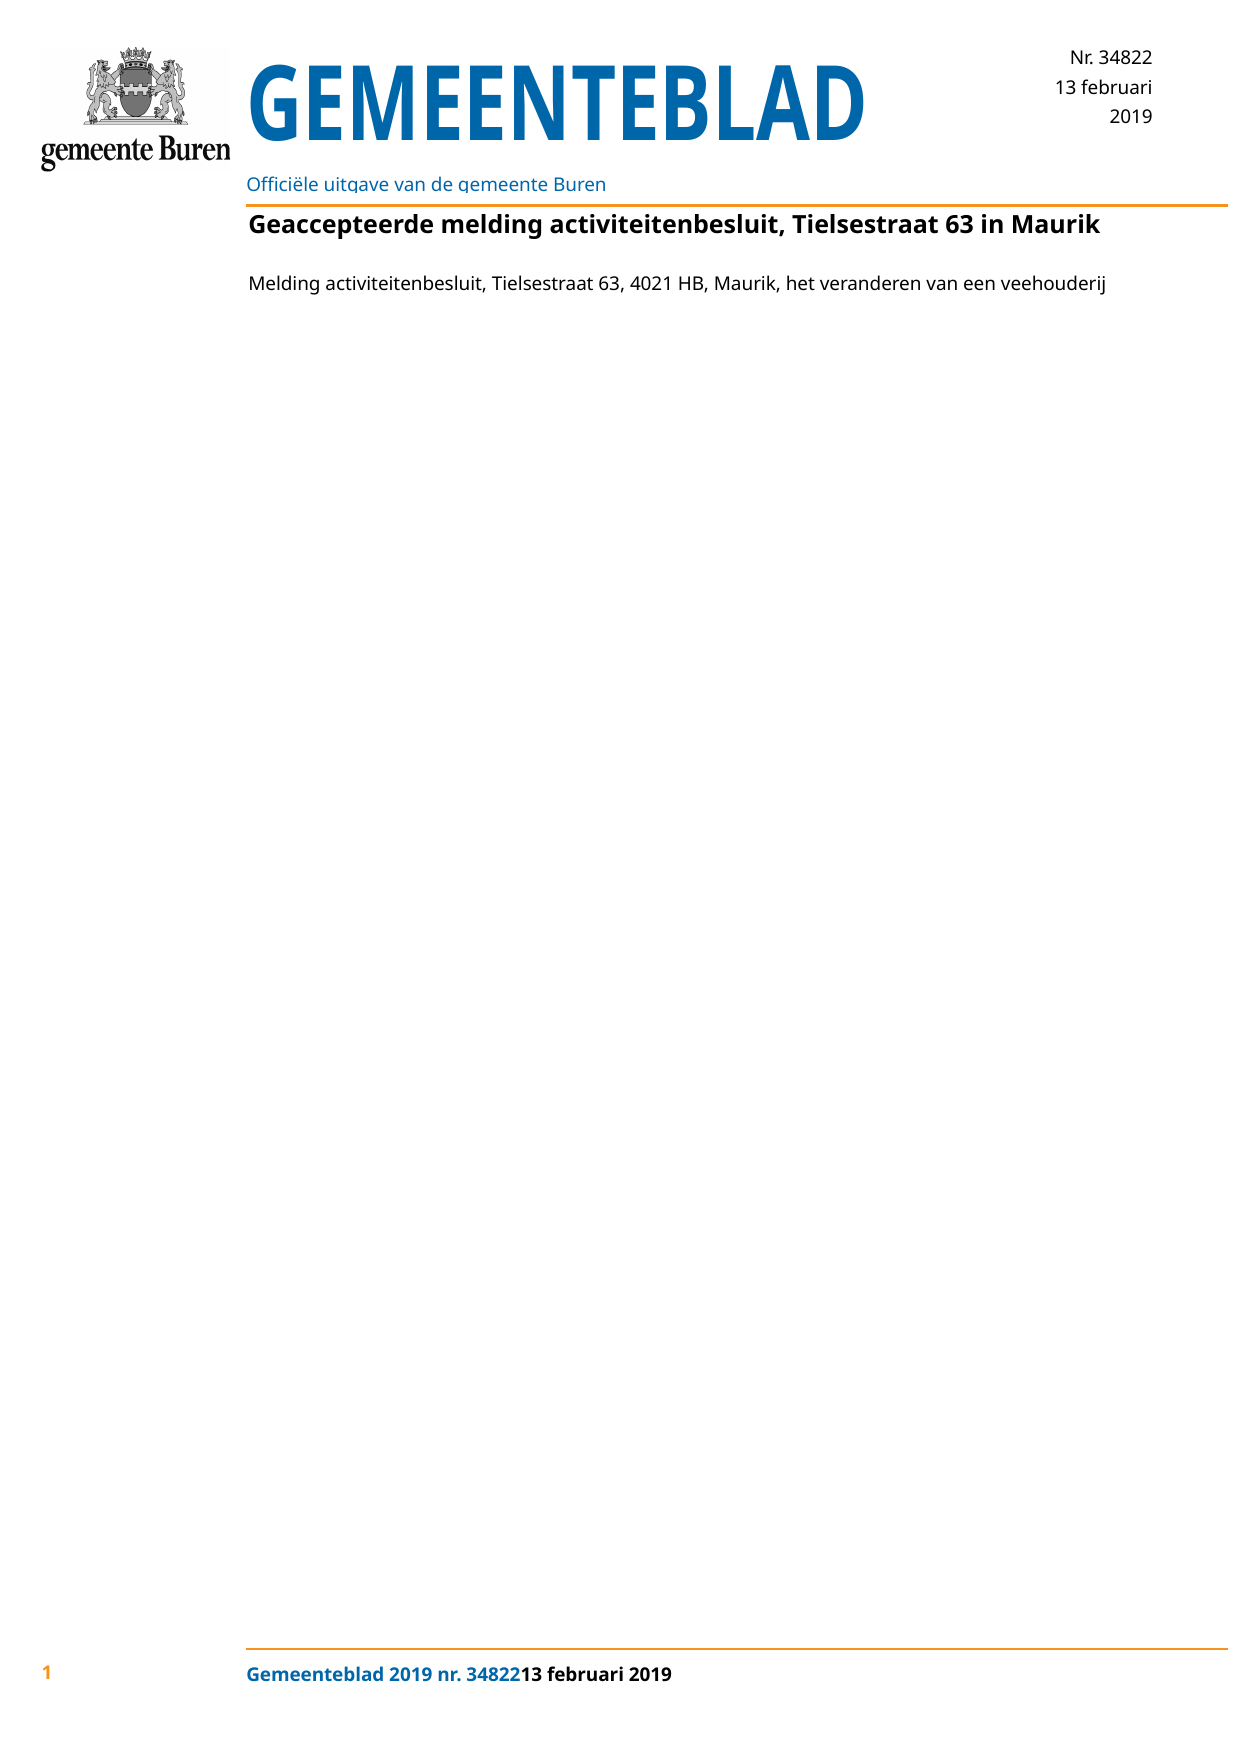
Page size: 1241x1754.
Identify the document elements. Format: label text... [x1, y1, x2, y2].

table_header [248, 300, 1152, 326]
text Melding activiteitenbesluit, Tielsestraat 63, 4021 HB, Maurik, het veranderen van een veehouderij [248, 270, 1152, 296]
picture [41, 47, 231, 172]
text Geaccepteerde melding activiteitenbesluit, Tielsestraat 63 in Maurik [248, 207, 1152, 241]
